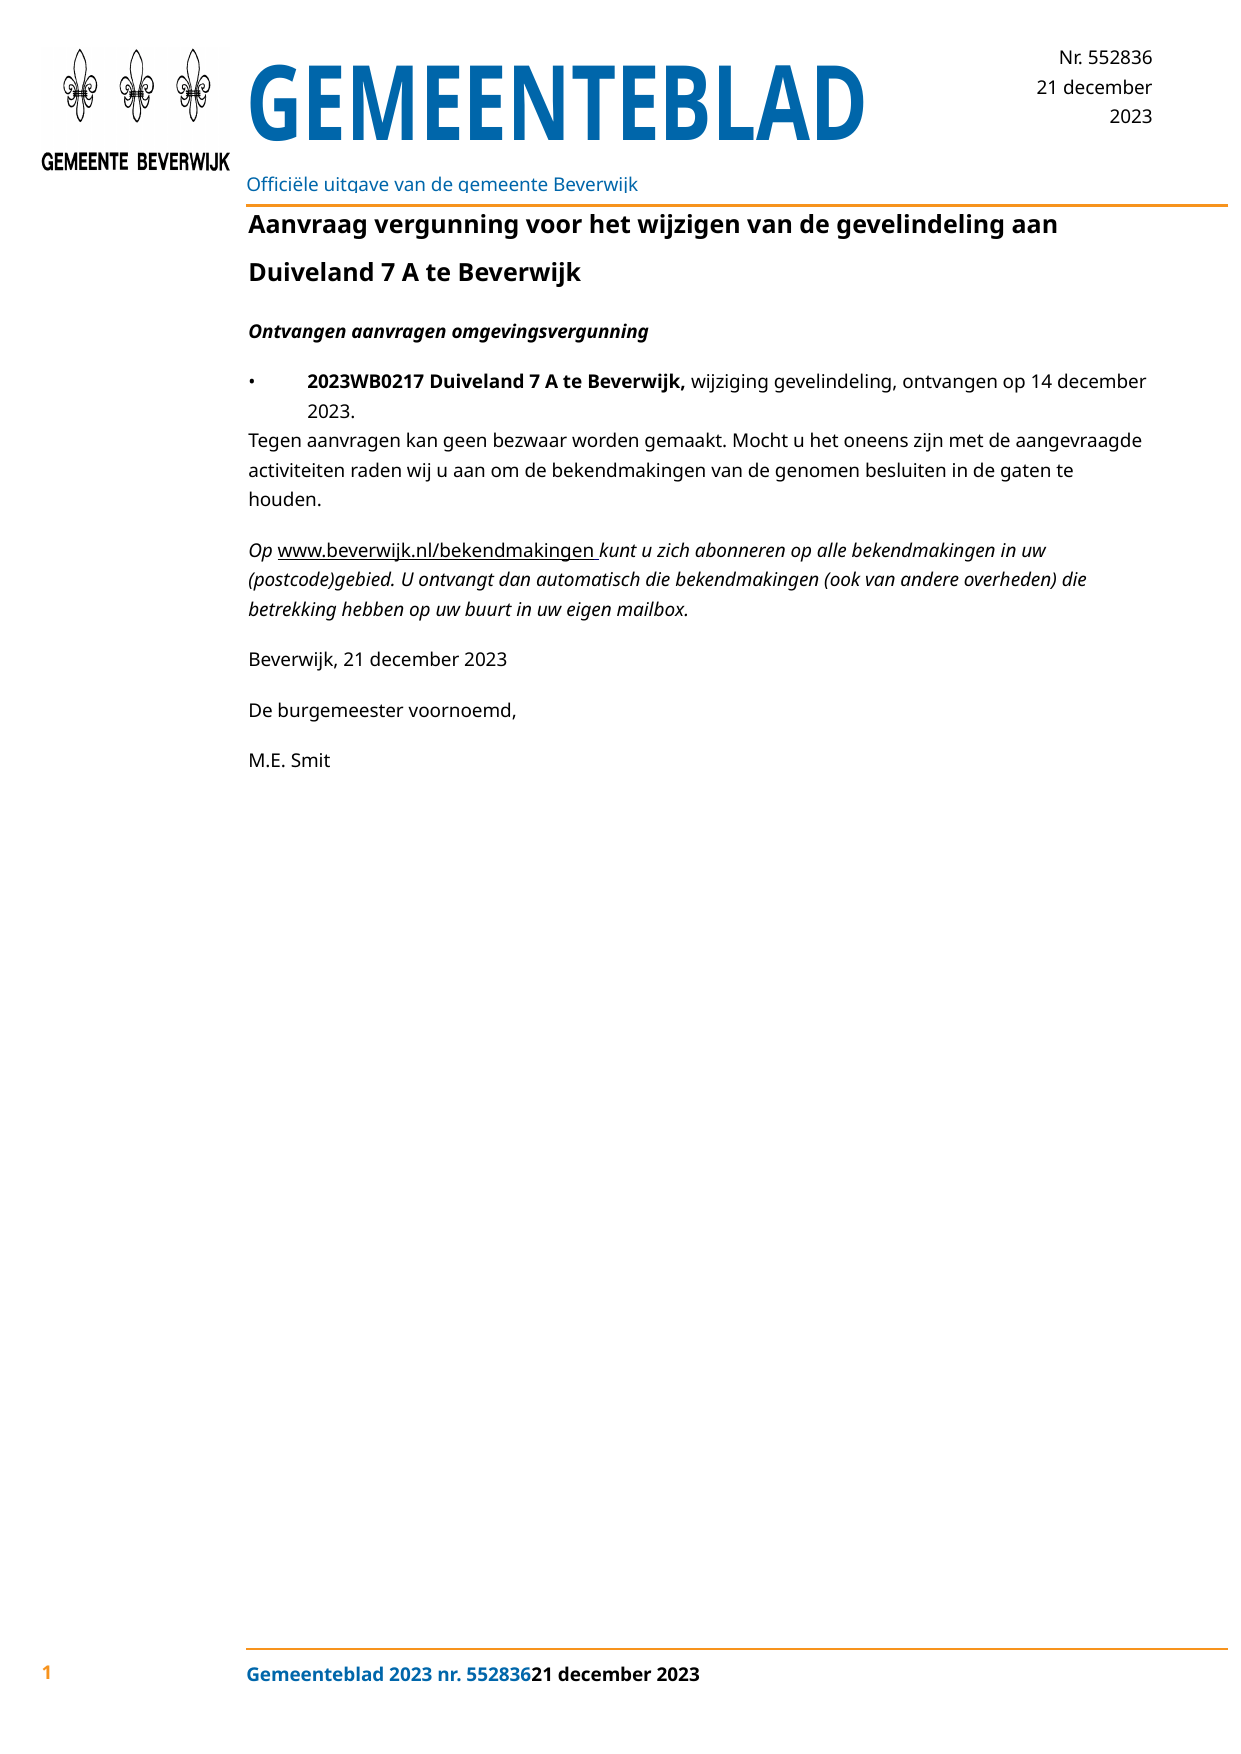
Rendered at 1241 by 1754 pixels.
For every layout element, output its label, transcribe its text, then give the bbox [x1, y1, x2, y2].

text Op www.beverwijk.nl/bekendmakingen kunt u zich abonneren op alle bekendmakingen in uw (postcode)gebied. U ontvangt dan automatisch die bekendmakingen (ook van andere overheden) die betrekking hebben op uw buurt in uw eigen mailbox. [248, 537, 1152, 622]
text Tegen aanvragen kan geen bezwaar worden gemaakt. Mocht u het oneens zijn met de aangevraagde activiteiten raden wij u aan om de bekendmakingen van de genomen besluiten in de gaten te houden. [248, 427, 1152, 512]
text Ontvangen aanvragen omgevingsvergunning [248, 318, 1152, 344]
text Aanvraag vergunning voor het wijzigen van de gevelindeling aan Duiveland 7 A te Beverwijk [248, 207, 1152, 288]
text De burgemeester voornoemd, [248, 697, 1152, 723]
text M.E. Smit [248, 747, 1152, 773]
text Beverwijk, 21 december 2023 [248, 647, 1152, 672]
picture [41, 47, 231, 172]
list 2023WB0217 Duiveland 7 A te Beverwijk, wijziging gevelindeling, ontvangen op 14 december 2023. [248, 368, 1152, 424]
